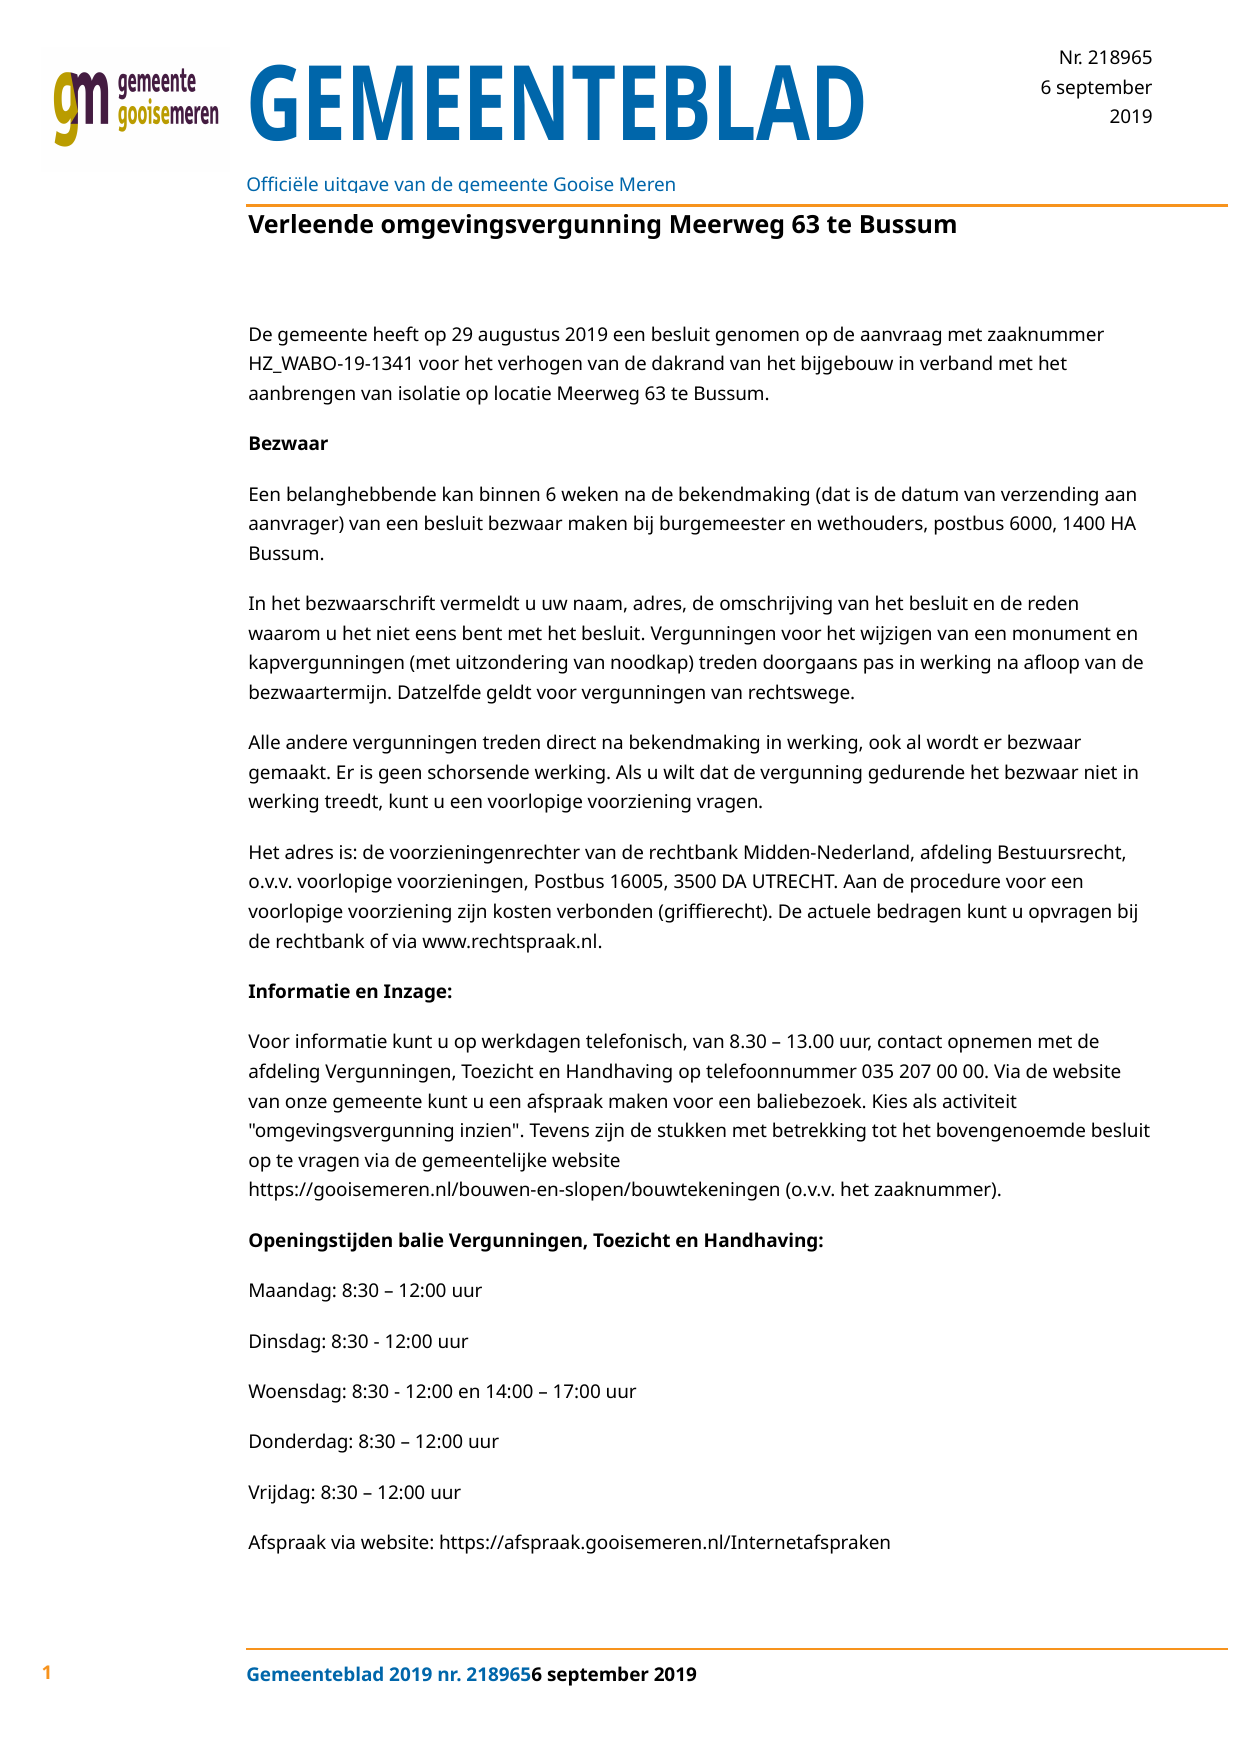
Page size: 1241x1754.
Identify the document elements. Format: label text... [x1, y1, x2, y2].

text De gemeente heeft op 29 augustus 2019 een besluit genomen op de aanvraag met zaaknummer HZ_WABO-19-1341 voor het verhogen van de dakrand van het bijgebouw in verband met het aanbrengen van isolatie op locatie Meerweg 63 te Bussum. [248, 321, 1152, 406]
text Verleende omgevingsvergunning Meerweg 63 te Bussum [248, 207, 1152, 241]
text Voor informatie kunt u op werkdagen telefonisch, van 8.30 – 13.00 uur, contact opnemen met de afdeling Vergunningen, Toezicht en Handhaving op telefoonnummer 035 207 00 00. Via de website van onze gemeente kunt u een afspraak maken voor een baliebezoek. Kies als activiteit "omgevingsvergunning inzien". Tevens zijn de stukken met betrekking tot het bovengenoemde besluit op te vragen via de gemeentelijke website https://gooisemeren.nl/bouwen-en-slopen/bouwtekeningen (o.v.v. het zaaknummer). [248, 1029, 1152, 1202]
text Alle andere vergunningen treden direct na bekendmaking in werking, ook al wordt er bezwaar gemaakt. Er is geen schorsende werking. Als u wilt dat de vergunning gedurende het bezwaar niet in werking treedt, kunt u een voorlopige voorziening vragen. [248, 729, 1152, 814]
text In het bezwaarschrift vermeldt u uw naam, adres, de omschrijving van het besluit en de reden waarom u het niet eens bent met het besluit. Vergunningen voor het wijzigen van een monument en kapvergunningen (met uitzondering van noodkap) treden doorgaans pas in werking na afloop van de bezwaartermijn. Datzelfde geldt voor vergunningen van rechtswege. [248, 590, 1152, 705]
text Vrijdag: 8:30 – 12:00 uur [248, 1479, 1152, 1505]
picture [41, 47, 231, 172]
text Dinsdag: 8:30 - 12:00 uur [248, 1328, 1152, 1353]
text Openingstijden balie Vergunningen, Toezicht en Handhaving: [248, 1227, 1152, 1253]
text Maandag: 8:30 – 12:00 uur [248, 1277, 1152, 1303]
text Woensdag: 8:30 - 12:00 en 14:00 – 17:00 uur [248, 1378, 1152, 1404]
text Donderdag: 8:30 – 12:00 uur [248, 1429, 1152, 1454]
text Bezwaar [248, 430, 1152, 456]
text Informatie en Inzage: [248, 978, 1152, 1004]
text Een belanghebbende kan binnen 6 weken na de bekendmaking (dat is de datum van verzending aan aanvrager) van een besluit bezwaar maken bij burgemeester en wethouders, postbus 6000, 1400 HA Bussum. [248, 481, 1152, 566]
text Het adres is: de voorzieningenrechter van de rechtbank Midden-Nederland, afdeling Bestuursrecht, o.v.v. voorlopige voorzieningen, Postbus 16005, 3500 DA UTRECHT. Aan de procedure voor een voorlopige voorziening zijn kosten verbonden (griffierecht). De actuele bedragen kunt u opvragen bij de rechtbank of via www.rechtspraak.nl. [248, 839, 1152, 953]
text Afspraak via website: https://afspraak.gooisemeren.nl/Internetafspraken [248, 1529, 1152, 1555]
